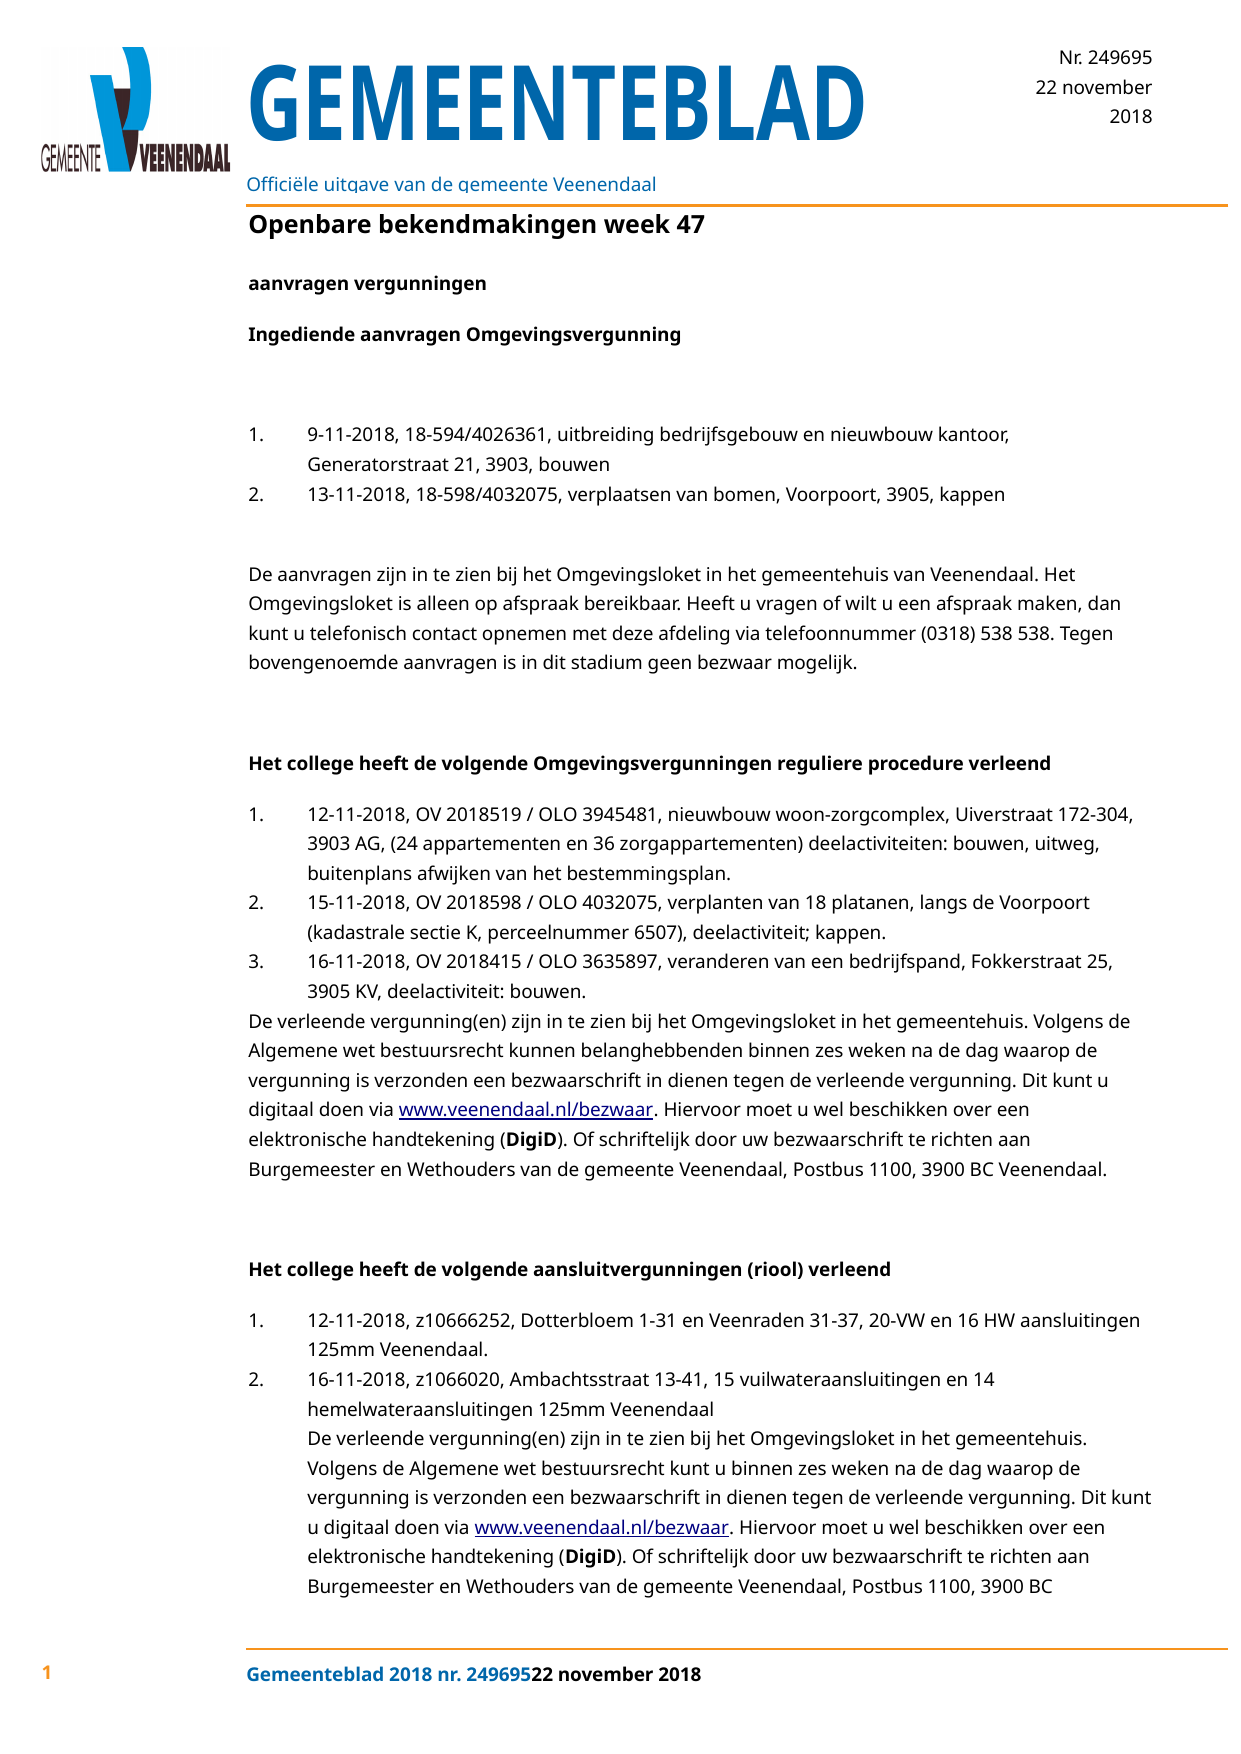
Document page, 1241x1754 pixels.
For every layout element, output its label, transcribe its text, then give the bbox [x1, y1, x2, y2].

picture [41, 47, 130, 172]
picture [123, 47, 231, 172]
list 9-11-2018, 18-594/4026361, uitbreiding bedrijfsgebouw en nieuwbouw kantoor, Generatorstraat 21, 3903, bouwen [248, 422, 1152, 477]
text De verleende vergunning(en) zijn in te zien bij het Omgevingsloket in het gemeentehuis. Volgens de Algemene wet bestuursrecht kunnen belanghebbenden binnen zes weken na de dag waarop de vergunning is verzonden een bezwaarschrift in dienen tegen de verleende vergunning. Dit kunt u digitaal doen via www.veenendaal.nl/bezwaar. Hiervoor moet u wel beschikken over een elektronische handtekening (DigiD). Of schriftelijk door uw bezwaarschrift te richten aan Burgemeester en Wethouders van de gemeente Veenendaal, Postbus 1100, 3900 BC Veenendaal. [248, 1008, 1152, 1181]
text Ingediende aanvragen Omgevingsvergunning [248, 321, 1152, 346]
list 12-11-2018, OV 2018519 / OLO 3945481, nieuwbouw woon-zorgcomplex, Uiverstraat 172-304, 3903 AG, (24 appartementen en 36 zorgappartementen) deelactiviteiten: bouwen, uitweg, buitenplans afwijken van het bestemmingsplan. [248, 801, 1152, 886]
text Openbare bekendmakingen week 47 [248, 207, 1152, 241]
text Het college heeft de volgende aansluitvergunningen (riool) verleend [248, 1257, 1152, 1282]
list 15-11-2018, OV 2018598 / OLO 4032075, verplanten van 18 platanen, langs de Voorpoort (kadastrale sectie K, perceelnummer 6507), deelactiviteit; kappen. [248, 889, 1152, 945]
list De verleende vergunning(en) zijn in te zien bij het Omgevingsloket in het gemeentehuis. Volgens de Algemene wet bestuursrecht kunt u binnen zes weken na de dag waarop de vergunning is verzonden een bezwaarschrift in dienen tegen de verleende vergunning. Dit kunt u digitaal doen via www.veenendaal.nl/bezwaar. Hiervoor moet u wel beschikken over een elektronische handtekening (DigiD). Of schriftelijk door uw bezwaarschrift te richten aan Burgemeester en Wethouders van de gemeente Veenendaal, Postbus 1100, 3900 BC [248, 1425, 1152, 1599]
list 13-11-2018, 18-598/4032075, verplaatsen van bomen, Voorpoort, 3905, kappen [248, 481, 1152, 506]
list 16-11-2018, OV 2018415 / OLO 3635897, veranderen van een bedrijfspand, Fokkerstraat 25, 3905 KV, deelactiviteit: bouwen. [248, 949, 1152, 1004]
text Het college heeft de volgende Omgevingsvergunningen reguliere procedure verleend [248, 750, 1152, 776]
text aanvragen vergunningen [248, 270, 1152, 296]
list 12-11-2018, z10666252, Dotterbloem 1-31 en Veenraden 31-37, 20-VW en 16 HW aansluitingen 125mm Veenendaal. [248, 1307, 1152, 1362]
text De aanvragen zijn in te zien bij het Omgevingsloket in het gemeentehuis van Veenendaal. Het Omgevingsloket is alleen op afspraak bereikbaar. Heeft u vragen of wilt u een afspraak maken, dan kunt u telefonisch contact opnemen met deze afdeling via telefoonnummer (0318) 538 538. Tegen bovengenoemde aanvragen is in dit stadium geen bezwaar mogelijk. [248, 561, 1152, 675]
list 16-11-2018, z1066020, Ambachtsstraat 13-41, 15 vuilwateraansluitingen en 14 hemelwateraansluitingen 125mm Veenendaal [248, 1366, 1152, 1421]
